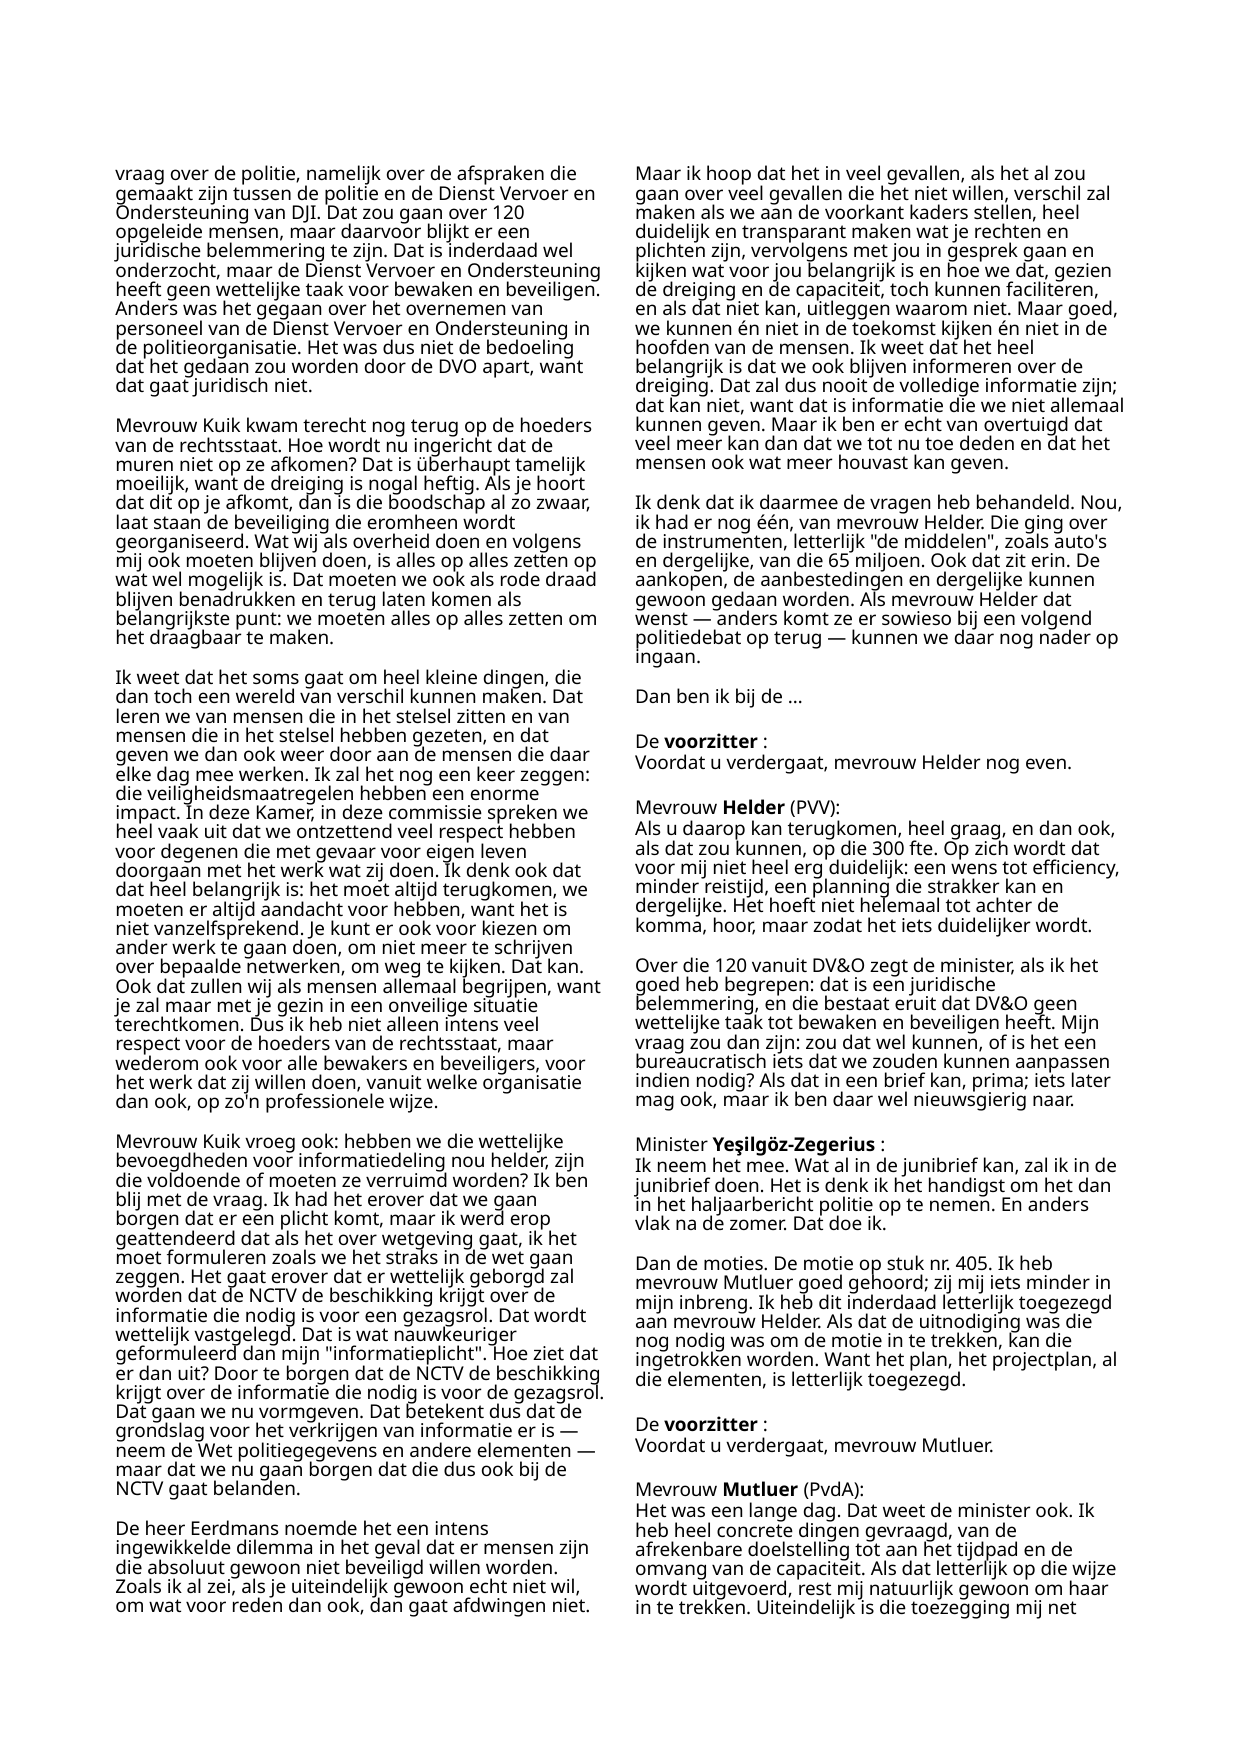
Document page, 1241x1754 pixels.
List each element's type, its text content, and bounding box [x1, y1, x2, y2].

text Ik neem het mee. Wat al in de junibrief kan, zal ik in de junibrief doen. Het is denk ik het handigst om het dan in het haljaarbericht politie op te nemen. En anders vlak na de zomer. Dat doe ik. [635, 1157, 1125, 1234]
text Dan ben ik bij de … [635, 688, 1125, 708]
text Mevrouw Kuik kwam terecht nog terug op de hoeders van de rechtsstaat. Hoe wordt nu ingericht dat de muren niet op ze afkomen? Dat is überhaupt tamelijk moeilijk, want de dreiging is nogal heftig. Als je hoort dat dit op je afkomt, dan is die boodschap al zo zwaar, laat staan de beveiliging die eromheen wordt georganiseerd. Wat wij als overheid doen en volgens mij ook moeten blijven doen, is alles op alles zetten op wat wel mogelijk is. Dat moeten we ook als rode draad blijven benadrukken en terug laten komen als belangrijkste punt: we moeten alles op alles zetten om het draagbaar te maken. [115, 417, 605, 648]
text vraag over de politie, namelijk over de afspraken die gemaakt zijn tussen de politie en de Dienst Vervoer en Ondersteuning van DJI. Dat zou gaan over 120 opgeleide mensen, maar daarvoor blijkt er een juridische belemmering te zijn. Dat is inderdaad wel onderzocht, maar de Dienst Vervoer en Ondersteuning heeft geen wettelijke taak voor bewaken en beveiligen. Anders was het gegaan over het overnemen van personeel van de Dienst Vervoer en Ondersteuning in de politieorganisatie. Het was dus niet de bedoeling dat het gedaan zou worden door de DVO apart, want dat gaat juridisch niet. [115, 165, 605, 397]
text Dan de moties. De motie op stuk nr. 405. Ik heb mevrouw Mutluer goed gehoord; zij mij iets minder in mijn inbreng. Ik heb dit inderdaad letterlijk toegezegd aan mevrouw Helder. Als dat de uitnodiging was die nog nodig was om de motie in te trekken, kan die ingetrokken worden. Want het plan, het projectplan, al die elementen, is letterlijk toegezegd. [635, 1255, 1125, 1390]
text Minister Yeşilgöz-Zegerius : [635, 1132, 1125, 1157]
text Het was een lange dag. Dat weet de minister ook. Ik heb heel concrete dingen gevraagd, van de afrekenbare doelstelling tot aan het tijdpad en de omvang van de capaciteit. Als dat letterlijk op die wijze wordt uitgevoerd, rest mij natuurlijk gewoon om haar in te trekken. Uiteindelijk is die toezegging mij net [635, 1502, 1125, 1618]
text De heer Eerdmans noemde het een intens ingewikkelde dilemma in het geval dat er mensen zijn die absoluut gewoon niet beveiligd willen worden. Zoals ik al zei, als je uiteindelijk gewoon echt niet wil, om wat voor reden dan ook, dan gaat afdwingen niet. [115, 1520, 605, 1616]
text De voorzitter : [635, 729, 1125, 754]
text Ik weet dat het soms gaat om heel kleine dingen, die dan toch een wereld van verschil kunnen maken. Dat leren we van mensen die in het stelsel zitten en van mensen die in het stelsel hebben gezeten, en dat geven we dan ook weer door aan de mensen die daar elke dag mee werken. Ik zal het nog een keer zeggen: die veiligheidsmaatregelen hebben een enorme impact. In deze Kamer, in deze commissie spreken we heel vaak uit dat we ontzettend veel respect hebben voor degenen die met gevaar voor eigen leven doorgaan met het werk wat zij doen. Ik denk ook dat dat heel belangrijk is: het moet altijd terugkomen, we moeten er altijd aandacht voor hebben, want het is niet vanzelfsprekend. Je kunt er ook voor kiezen om ander werk te gaan doen, om niet meer te schrijven over bepaalde netwerken, om weg te kijken. Dat kan. Ook dat zullen wij als mensen allemaal begrijpen, want je zal maar met je gezin in een onveilige situatie terechtkomen. Dus ik heb niet alleen intens veel respect voor de hoeders van de rechtsstaat, maar wederom ook voor alle bewakers en beveiligers, voor het werk dat zij willen doen, vanuit welke organisatie dan ook, op zo'n professionele wijze. [115, 669, 605, 1112]
text Mevrouw Kuik vroeg ook: hebben we die wettelijke bevoegdheden voor informatiedeling nou helder, zijn die voldoende of moeten ze verruimd worden? Ik ben blij met de vraag. Ik had het erover dat we gaan borgen dat er een plicht komt, maar ik werd erop geattendeerd dat als het over wetgeving gaat, ik het moet formuleren zoals we het straks in de wet gaan zeggen. Het gaat erover dat er wettelijk geborgd zal worden dat de NCTV de beschikking krijgt over de informatie die nodig is voor een gezagsrol. Dat wordt wettelijk vastgelegd. Dat is wat nauwkeuriger geformuleerd dan mijn "informatieplicht". Hoe ziet dat er dan uit? Door te borgen dat de NCTV de beschikking krijgt over de informatie die nodig is voor de gezagsrol. Dat gaan we nu vormgeven. Dat betekent dus dat de grondslag voor het verkrijgen van informatie er is — neem de Wet politiegegevens en andere elementen — maar dat we nu gaan borgen dat die dus ook bij de NCTV gaat belanden. [115, 1133, 605, 1499]
text Voordat u verdergaat, mevrouw Helder nog even. [635, 754, 1125, 774]
text Voordat u verdergaat, mevrouw Mutluer. [635, 1437, 1125, 1456]
text De voorzitter : [635, 1411, 1125, 1437]
text Ik denk dat ik daarmee de vragen heb behandeld. Nou, ik had er nog één, van mevrouw Helder. Die ging over de instrumenten, letterlijk "de middelen", zoals auto's en dergelijke, van die 65 miljoen. Ook dat zit erin. De aankopen, de aanbestedingen en dergelijke kunnen gewoon gedaan worden. Als mevrouw Helder dat wenst — anders komt ze er sowieso bij een volgend politiedebat op terug — kunnen we daar nog nader op ingaan. [635, 494, 1125, 668]
text Mevrouw Mutluer (PvdA): [635, 1477, 1125, 1502]
text Maar ik hoop dat het in veel gevallen, als het al zou gaan over veel gevallen die het niet willen, verschil zal maken als we aan de voorkant kaders stellen, heel duidelijk en transparant maken wat je rechten en plichten zijn, vervolgens met jou in gesprek gaan en kijken wat voor jou belangrijk is en hoe we dat, gezien de dreiging en de capaciteit, toch kunnen faciliteren, en als dat niet kan, uitleggen waarom niet. Maar goed, we kunnen én niet in de toekomst kijken én niet in de hoofden van de mensen. Ik weet dat het heel belangrijk is dat we ook blijven informeren over de dreiging. Dat zal dus nooit de volledige informatie zijn; dat kan niet, want dat is informatie die we niet allemaal kunnen geven. Maar ik ben er echt van overtuigd dat veel meer kan dan dat we tot nu toe deden en dat het mensen ook wat meer houvast kan geven. [635, 165, 1125, 474]
text Als u daarop kan terugkomen, heel graag, en dan ook, als dat zou kunnen, op die 300 fte. Op zich wordt dat voor mij niet heel erg duidelijk: een wens tot efficiency, minder reistijd, een planning die strakker kan en dergelijke. Het hoeft niet helemaal tot achter de komma, hoor, maar zodat het iets duidelijker wordt. [635, 820, 1125, 936]
text Mevrouw Helder (PVV): [635, 794, 1125, 820]
text Over die 120 vanuit DV&O zegt de minister, als ik het goed heb begrepen: dat is een juridische belemmering, en die bestaat eruit dat DV&O geen wettelijke taak tot bewaken en beveiligen heeft. Mijn vraag zou dan zijn: zou dat wel kunnen, of is het een bureaucratisch iets dat we zouden kunnen aanpassen indien nodig? Als dat in een brief kan, prima; iets later mag ook, maar ik ben daar wel nieuwsgierig naar. [635, 957, 1125, 1111]
